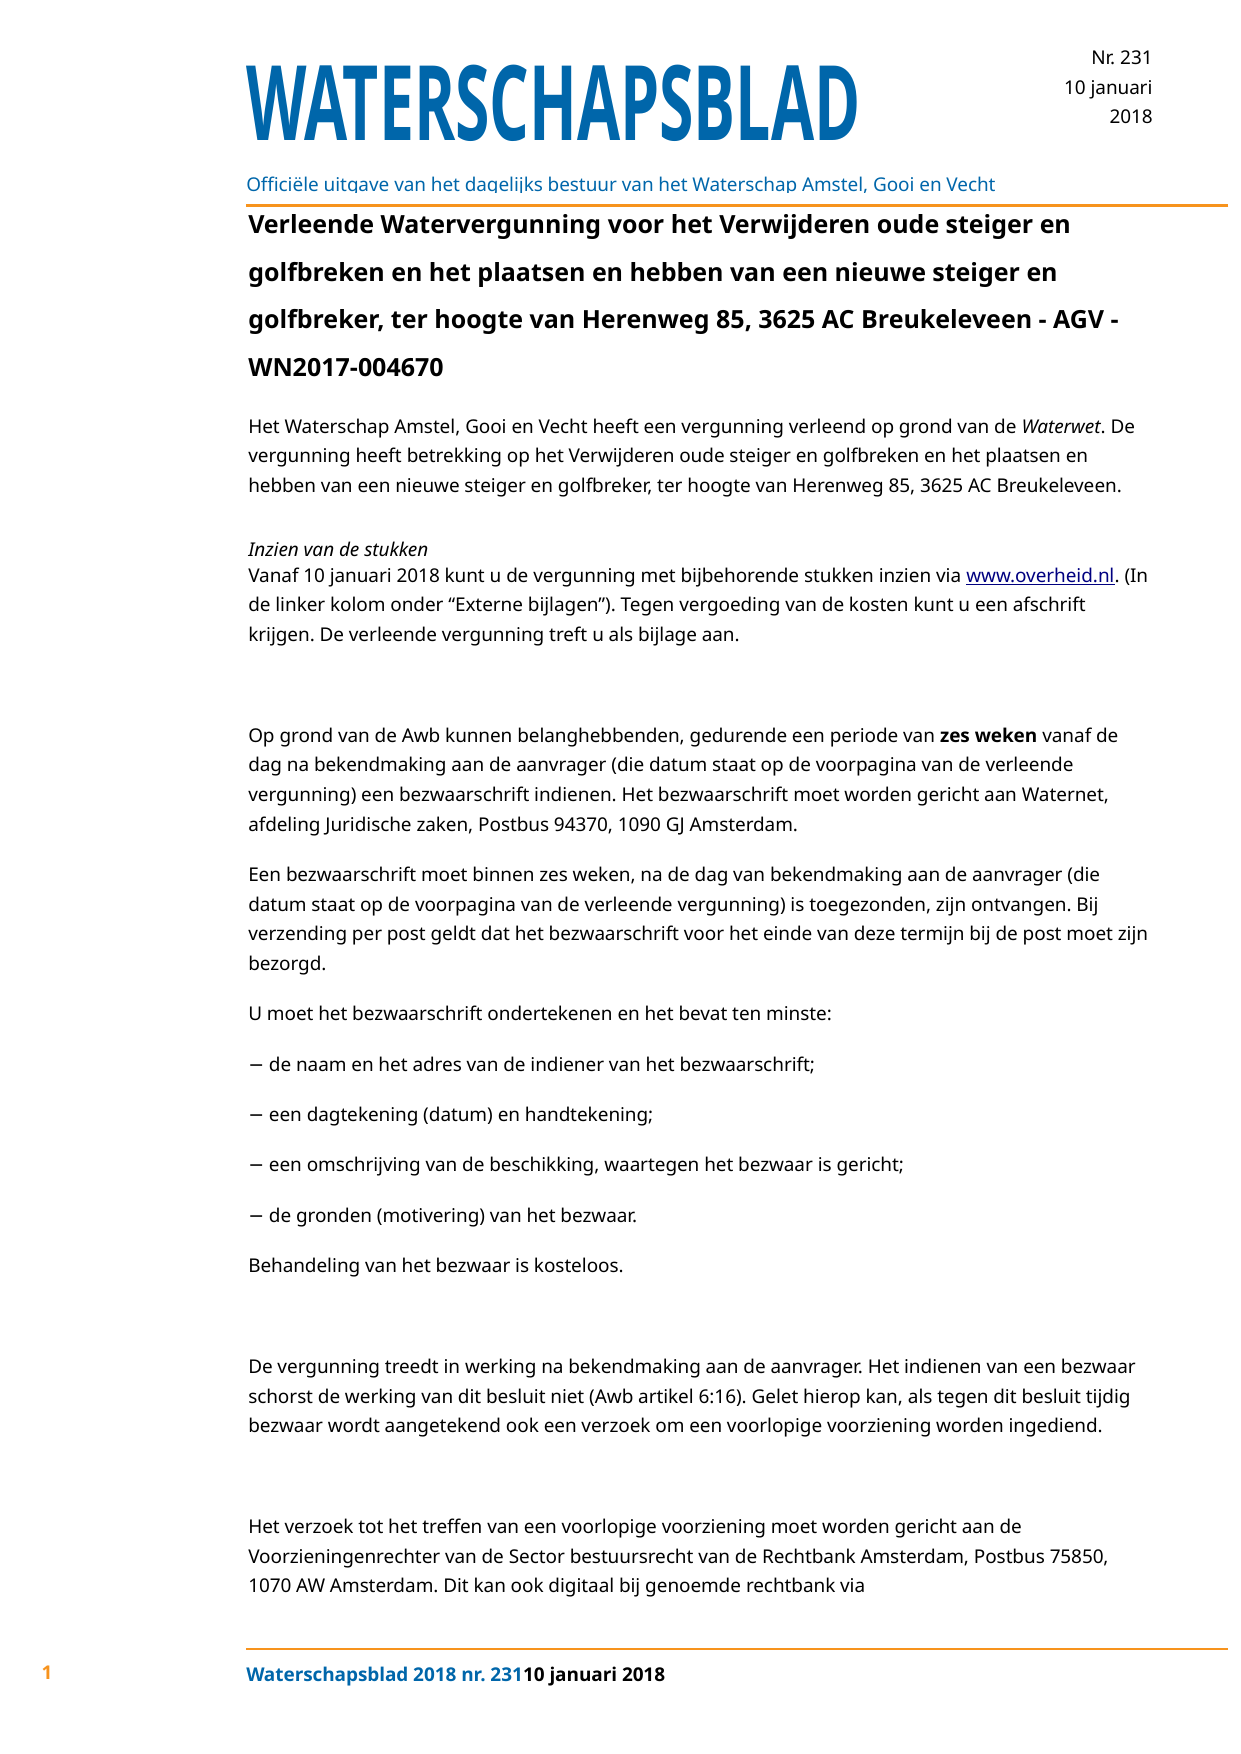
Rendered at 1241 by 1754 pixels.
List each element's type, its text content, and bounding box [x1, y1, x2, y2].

text Vanaf 10 januari 2018 kunt u de vergunning met bijbehorende stukken inzien via www.overheid.nl. (In de linker kolom onder “Externe bijlagen”). Tegen vergoeding van de kosten kunt u een afschrift krijgen. De verleende vergunning treft u als bijlage aan. [248, 562, 1152, 647]
text − de gronden (motivering) van het bezwaar. [248, 1202, 1152, 1228]
text Op grond van de Awb kunnen belanghebbenden, gedurende een periode van zes weken vanaf de dag na bekendmaking aan de aanvrager (die datum staat op de voorpagina van de verleende vergunning) een bezwaarschrift indienen. Het bezwaarschrift moet worden gericht aan Waternet, afdeling Juridische zaken, Postbus 94370, 1090 GJ Amsterdam. [248, 722, 1152, 836]
text Inzien van de stukken [248, 536, 1152, 562]
text Een bezwaarschrift moet binnen zes weken, na de dag van bekendmaking aan de aanvrager (die datum staat op de voorpagina van de verleende vergunning) is toegezonden, zijn ontvangen. Bij verzending per post geldt dat het bezwaarschrift voor het einde van deze termijn bij de post moet zijn bezorgd. [248, 861, 1152, 976]
text − een dagtekening (datum) en handtekening; [248, 1101, 1152, 1127]
text − een omschrijving van de beschikking, waartegen het bezwaar is gericht; [248, 1152, 1152, 1177]
text Verleende Watervergunning voor het Verwijderen oude steiger en golfbreken en het plaatsen en hebben van een nieuwe steiger en golfbreker, ter hoogte van Herenweg 85, 3625 AC Breukeleveen - AGV - WN2017-004670 [248, 207, 1152, 384]
picture [41, 47, 231, 172]
text De vergunning treedt in werking na bekendmaking aan de aanvrager. Het indienen van een bezwaar schorst de werking van dit besluit niet (Awb artikel 6:16). Gelet hierop kan, als tegen dit besluit tijdig bezwaar wordt aangetekend ook een verzoek om een voorlopige voorziening worden ingediend. [248, 1353, 1152, 1438]
text Het verzoek tot het treffen van een voorlopige voorziening moet worden gericht aan de Voorzieningenrechter van de Sector bestuursrecht van de Rechtbank Amsterdam, Postbus 75850, 1070 AW Amsterdam. Dit kan ook digitaal bij genoemde rechtbank via [248, 1513, 1152, 1598]
text U moet het bezwaarschrift ondertekenen en het bevat ten minste: [248, 1000, 1152, 1026]
text Het Waterschap Amstel, Gooi en Vecht heeft een vergunning verleend op grond van de Waterwet. De vergunning heeft betrekking op het Verwijderen oude steiger en golfbreken en het plaatsen en hebben van een nieuwe steiger en golfbreker, ter hoogte van Herenweg 85, 3625 AC Breukeleveen. [248, 413, 1152, 498]
text − de naam en het adres van de indiener van het bezwaarschrift; [248, 1051, 1152, 1076]
text Behandeling van het bezwaar is kosteloos. [248, 1252, 1152, 1278]
